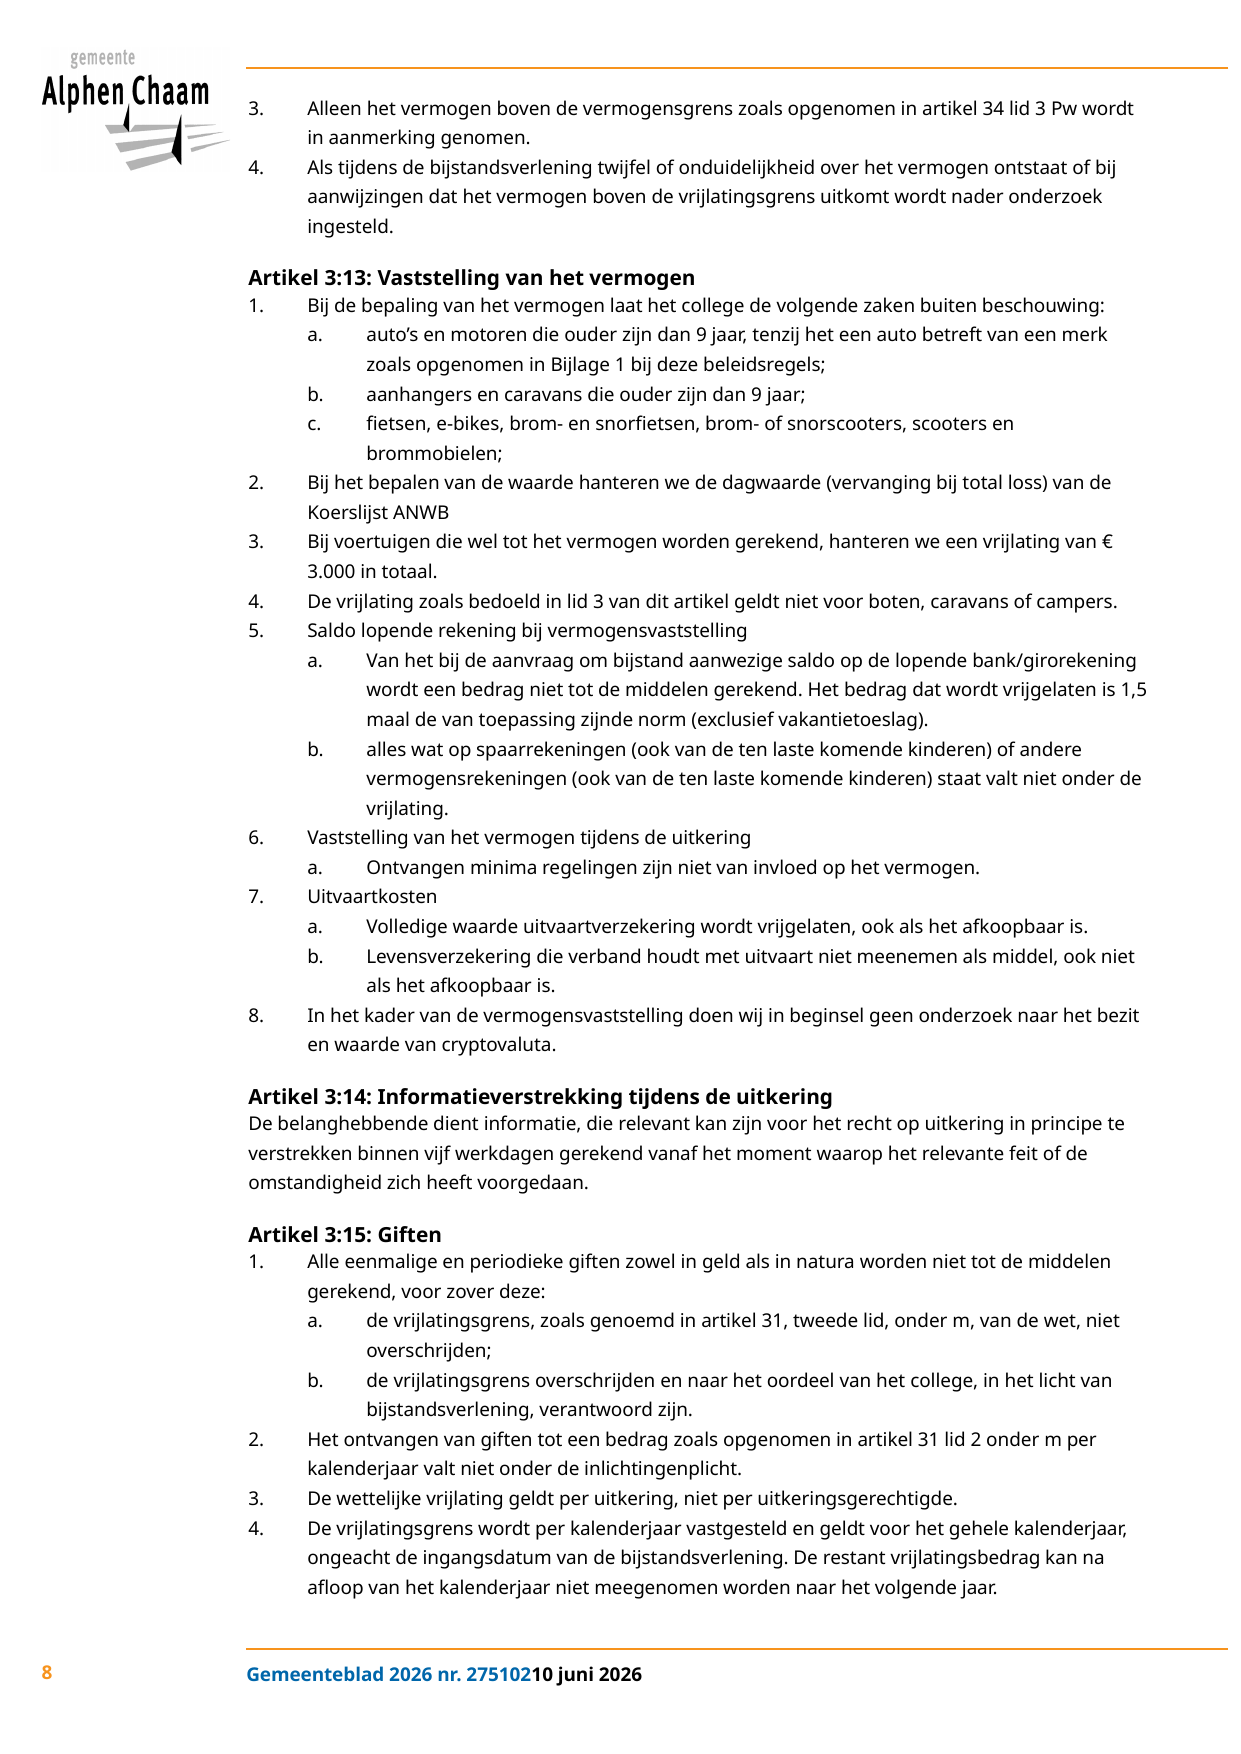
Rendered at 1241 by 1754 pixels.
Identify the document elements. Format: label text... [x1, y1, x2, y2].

list Alleen het vermogen boven de vermogensgrens zoals opgenomen in artikel 34 lid 3 Pw wordt in aanmerking genomen. [248, 95, 1152, 150]
list Vaststelling van het vermogen tijdens de uitkering [248, 824, 1152, 850]
list De wettelijke vrijlating geldt per uitkering, niet per uitkeringsgerechtigde. [248, 1485, 1152, 1511]
list Alle eenmalige en periodieke giften zowel in geld als in natura worden niet tot de middelen gerekend, voor zover deze: [248, 1248, 1152, 1304]
text Artikel 3:14: Informatieverstrekking tijdens de uitkering [248, 1082, 1152, 1110]
list de vrijlatingsgrens, zoals genoemd in artikel 31, tweede lid, onder m, van de wet, niet overschrijden; [307, 1308, 1152, 1363]
list De vrijlatingsgrens wordt per kalenderjaar vastgesteld en geldt voor het gehele kalenderjaar, ongeacht de ingangsdatum van de bijstandsverlening. De restant vrijlatingsbedrag kan na afloop van het kalenderjaar niet meegenomen worden naar het volgende jaar. [248, 1515, 1152, 1599]
list Als tijdens de bijstandsverlening twijfel of onduidelijkheid over het vermogen ontstaat of bij aanwijzingen dat het vermogen boven de vrijlatingsgrens uitkomt wordt nader onderzoek ingesteld. [248, 154, 1152, 239]
list Bij voertuigen die wel tot het vermogen worden gerekend, hanteren we een vrijlating van € 3.000 in totaal. [248, 529, 1152, 584]
list fietsen, e-bikes, brom- en snorfietsen, brom- of snorscooters, scooters en brommobielen; [307, 410, 1152, 466]
list Van het bij de aanvraag om bijstand aanwezige saldo op de lopende bank/girorekening wordt een bedrag niet tot de middelen gerekend. Het bedrag dat wordt vrijgelaten is 1,5 maal de van toepassing zijnde norm (exclusief vakantietoeslag). [307, 647, 1152, 732]
text Artikel 3:13: Vaststelling van het vermogen [248, 263, 1152, 292]
list Bij de bepaling van het vermogen laat het college de volgende zaken buiten beschouwing: [248, 292, 1152, 318]
list alles wat op spaarrekeningen (ook van de ten laste komende kinderen) of andere vermogensrekeningen (ook van de ten laste komende kinderen) staat valt niet onder de vrijlating. [307, 736, 1152, 821]
list de vrijlatingsgrens overschrijden en naar het oordeel van het college, in het licht van bijstandsverlening, verantwoord zijn. [307, 1367, 1152, 1422]
text Artikel 3:15: Giften [248, 1220, 1152, 1248]
list De vrijlating zoals bedoeld in lid 3 van dit artikel geldt niet voor boten, caravans of campers. [248, 588, 1152, 613]
text De belanghebbende dient informatie, die relevant kan zijn voor het recht op uitkering in principe te verstrekken binnen vijf werkdagen gerekend vanaf het moment waarop het relevante feit of de omstandigheid zich heeft voorgedaan. [248, 1110, 1152, 1195]
list Saldo lopende rekening bij vermogensvaststelling [248, 617, 1152, 643]
list Ontvangen minima regelingen zijn niet van invloed op het vermogen. [307, 854, 1152, 880]
list Uitvaartkosten [248, 884, 1152, 909]
list Bij het bepalen van de waarde hanteren we de dagwaarde (vervanging bij total loss) van de Koerslijst ANWB [248, 469, 1152, 525]
list auto’s en motoren die ouder zijn dan 9 jaar, tenzij het een auto betreft van een merk zoals opgenomen in Bijlage 1 bij deze beleidsregels; [307, 322, 1152, 377]
list Levensverzekering die verband houdt met uitvaart niet meenemen als middel, ook niet als het afkoopbaar is. [307, 943, 1152, 998]
list In het kader van de vermogensvaststelling doen wij in beginsel geen onderzoek naar het bezit en waarde van cryptovaluta. [248, 1002, 1152, 1057]
list Het ontvangen van giften tot een bedrag zoals opgenomen in artikel 31 lid 2 onder m per kalenderjaar valt niet onder de inlichtingenplicht. [248, 1426, 1152, 1481]
picture [41, 47, 231, 172]
list Volledige waarde uitvaartverzekering wordt vrijgelaten, ook als het afkoopbaar is. [307, 913, 1152, 939]
list aanhangers en caravans die ouder zijn dan 9 jaar; [307, 381, 1152, 406]
